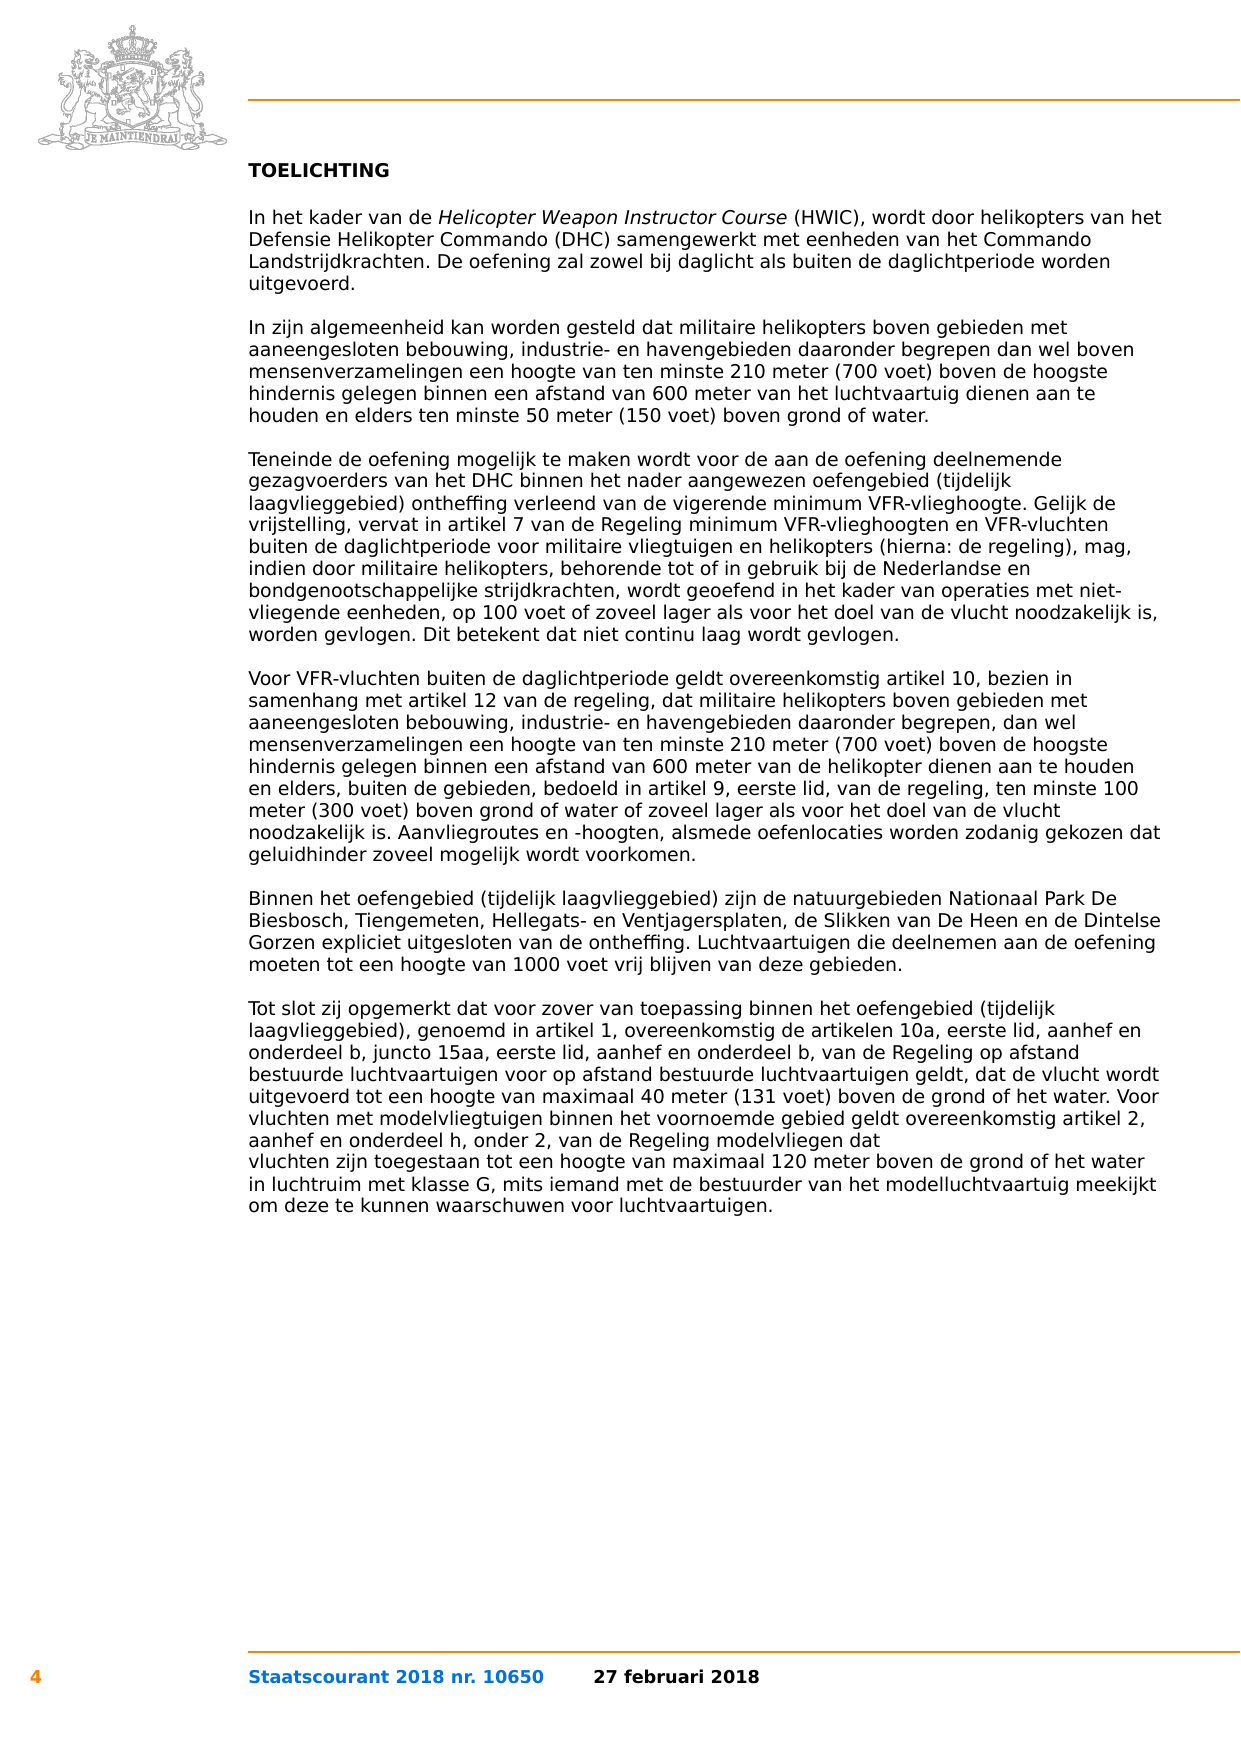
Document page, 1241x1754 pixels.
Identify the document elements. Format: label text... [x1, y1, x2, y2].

text Teneinde de oefening mogelijk te maken wordt voor de aan de oefening deelnemende gezagvoerders van het DHC binnen het nader aangewezen oefengebied (tijdelijk laagvlieggebied) ontheffing verleend van de vigerende minimum VFR-vlieghoogte. Gelijk de vrijstelling, vervat in artikel 7 van de Regeling minimum VFR-vlieghoogten en VFR-vluchten buiten de daglichtperiode voor militaire vliegtuigen en helikopters (hierna: de regeling), mag, indien door militaire helikopters, behorende tot of in gebruik bij de Nederlandse en bondgenootschappelijke strijdkrachten, wordt geoefend in het kader van operaties met niet-vliegende eenheden, op 100 voet of zoveel lager als voor het doel van de vlucht noodzakelijk is, worden gevlogen. Dit betekent dat niet continu laag wordt gevlogen. [248, 448, 1163, 646]
text Tot slot zij opgemerkt dat voor zover van toepassing binnen het oefengebied (tijdelijk laagvlieggebied), genoemd in artikel 1, overeenkomstig de artikelen 10a, eerste lid, aanhef en onderdeel b, juncto 15aa, eerste lid, aanhef en onderdeel b, van de Regeling op afstand bestuurde luchtvaartuigen voor op afstand bestuurde luchtvaartuigen geldt, dat de vlucht wordt uitgevoerd tot een hoogte van maximaal 40 meter (131 voet) boven de grond of het water. Voor vluchten met modelvliegtuigen binnen het voornoemde gebied geldt overeenkomstig artikel 2, aanhef en onderdeel h, onder 2, van de Regeling modelvliegen dat [248, 998, 1163, 1151]
text In het kader van de Helicopter Weapon Instructor Course (HWIC), wordt door helikopters van het Defensie Helikopter Commando (DHC) samengewerkt met eenheden van het Commando Landstrijdkrachten. De oefening zal zowel bij daglicht als buiten de daglichtperiode worden uitgevoerd. [248, 207, 1163, 295]
text Binnen het oefengebied (tijdelijk laagvlieggebied) zijn de natuurgebieden Nationaal Park De Biesbosch, Tiengemeten, Hellegats- en Ventjagersplaten, de Slikken van De Heen en de Dintelse Gorzen expliciet uitgesloten van de ontheffing. Luchtvaartuigen die deelnemen aan de oefening moeten tot een hoogte van 1000 voet vrij blijven van deze gebieden. [248, 888, 1163, 976]
picture [38, 25, 227, 150]
text Voor VFR-vluchten buiten de daglichtperiode geldt overeenkomstig artikel 10, bezien in samenhang met artikel 12 van de regeling, dat militaire helikopters boven gebieden met aaneengesloten bebouwing, industrie- en havengebieden daaronder begrepen, dan wel mensenverzamelingen een hoogte van ten minste 210 meter (700 voet) boven de hoogste hindernis gelegen binnen een afstand van 600 meter van de helikopter dienen aan te houden en elders, buiten de gebieden, bedoeld in artikel 9, eerste lid, van de regeling, ten minste 100 meter (300 voet) boven grond of water of zoveel lager als voor het doel van de vlucht noodzakelijk is. Aanvliegroutes en -hoogten, alsmede oefenlocaties worden zodanig gekozen dat geluidhinder zoveel mogelijk wordt voorkomen. [248, 668, 1163, 866]
text In zijn algemeenheid kan worden gesteld dat militaire helikopters boven gebieden met aaneengesloten bebouwing, industrie- en havengebieden daaronder begrepen dan wel boven mensenverzamelingen een hoogte van ten minste 210 meter (700 voet) boven de hoogste hindernis gelegen binnen een afstand van 600 meter van het luchtvaartuig dienen aan te houden en elders ten minste 50 meter (150 voet) boven grond of water. [248, 317, 1163, 427]
text vluchten zijn toegestaan tot een hoogte van maximaal 120 meter boven de grond of het water in luchtruim met klasse G, mits iemand met de bestuurder van het modelluchtvaartuig meekijkt om deze te kunnen waarschuwen voor luchtvaartuigen. [248, 1151, 1163, 1217]
subtitle TOELICHTING [248, 160, 1163, 182]
